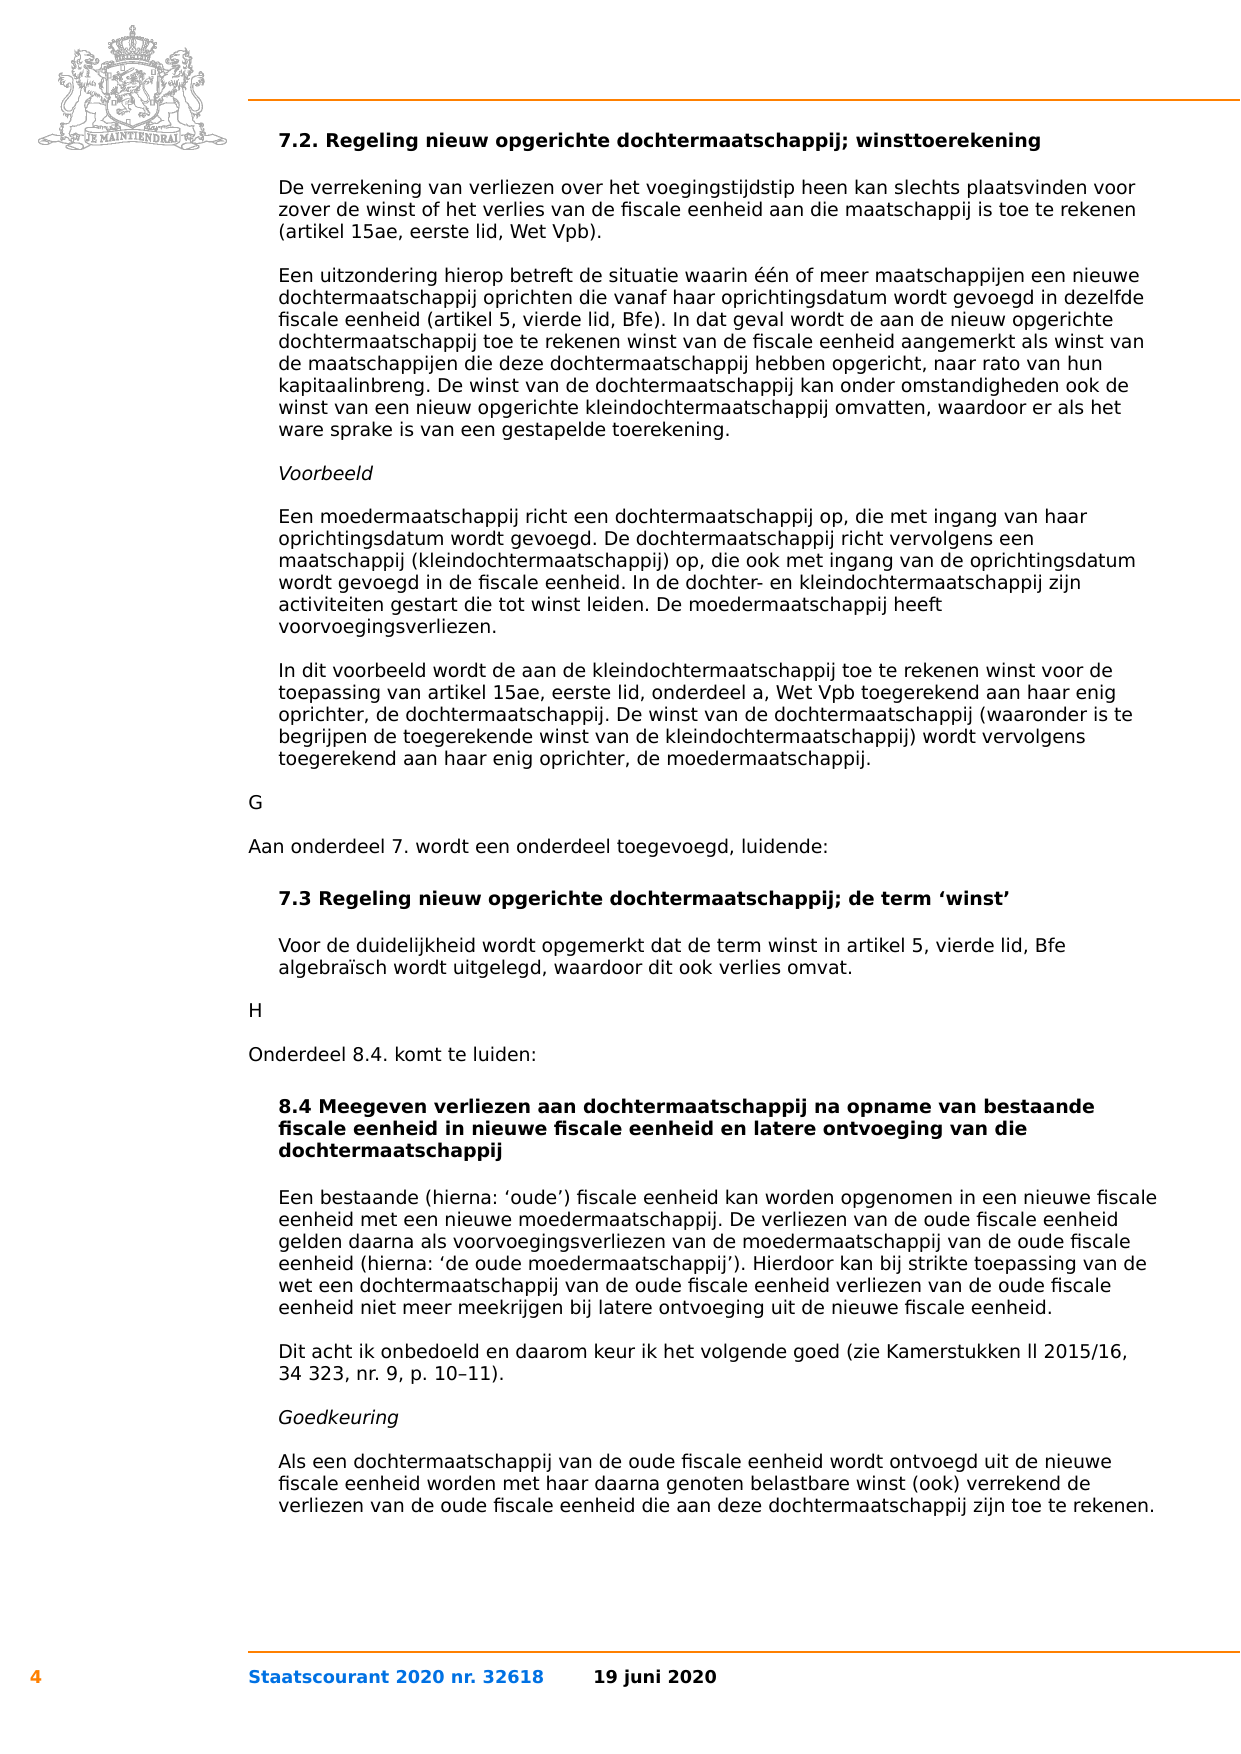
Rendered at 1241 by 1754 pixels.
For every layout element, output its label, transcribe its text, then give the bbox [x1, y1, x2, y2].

picture [38, 25, 227, 150]
text G [248, 792, 1163, 814]
subtitle Voorbeeld [278, 462, 1163, 484]
text Als een dochtermaatschappij van de oude fiscale eenheid wordt ontvoegd uit de nieuwe fiscale eenheid worden met haar daarna genoten belastbare winst (ook) verrekend de verliezen van de oude fiscale eenheid die aan deze dochtermaatschappij zijn toe te rekenen. [278, 1451, 1163, 1517]
text Een uitzondering hierop betreft de situatie waarin één of meer maatschappijen een nieuwe dochtermaatschappij oprichten die vanaf haar oprichtingsdatum wordt gevoegd in dezelfde fiscale eenheid (artikel 5, vierde lid, Bfe). In dat geval wordt de aan de nieuw opgerichte dochtermaatschappij toe te rekenen winst van de fiscale eenheid aangemerkt als winst van de maatschappijen die deze dochtermaatschappij hebben opgericht, naar rato van hun kapitaalinbreng. De winst van de dochtermaatschappij kan onder omstandigheden ook de winst van een nieuw opgerichte kleindochtermaatschappij omvatten, waardoor er als het ware sprake is van een gestapelde toerekening. [278, 265, 1163, 441]
subtitle 7.2. Regeling nieuw opgerichte dochtermaatschappij; winsttoerekening [278, 130, 1163, 152]
text Onderdeel 8.4. komt te luiden: [248, 1044, 1163, 1066]
subtitle 7.3 Regeling nieuw opgerichte dochtermaatschappij; de term ‘winst’ [278, 888, 1163, 909]
text Dit acht ik onbedoeld en daarom keur ik het volgende goed (zie Kamerstukken ll 2015/16, 34 323, nr. 9, p. 10–11). [278, 1341, 1163, 1385]
text Een bestaande (hierna: ‘oude’) fiscale eenheid kan worden opgenomen in een nieuwe fiscale eenheid met een nieuwe moedermaatschappij. De verliezen van de oude fiscale eenheid gelden daarna als voorvoegingsverliezen van de moedermaatschappij van de oude fiscale eenheid (hierna: ‘de oude moedermaatschappij’). Hierdoor kan bij strikte toepassing van de wet een dochtermaatschappij van de oude fiscale eenheid verliezen van de oude fiscale eenheid niet meer meekrijgen bij latere ontvoeging uit de nieuwe fiscale eenheid. [278, 1187, 1163, 1319]
text Een moedermaatschappij richt een dochtermaatschappij op, die met ingang van haar oprichtingsdatum wordt gevoegd. De dochtermaatschappij richt vervolgens een maatschappij (kleindochtermaatschappij) op, die ook met ingang van de oprichtingsdatum wordt gevoegd in de fiscale eenheid. In de dochter- en kleindochtermaatschappij zijn activiteiten gestart die tot winst leiden. De moedermaatschappij heeft voorvoegingsverliezen. [278, 506, 1163, 638]
subtitle Goedkeuring [278, 1407, 1163, 1429]
text Voor de duidelijkheid wordt opgemerkt dat de term winst in artikel 5, vierde lid, Bfe algebraïsch wordt uitgelegd, waardoor dit ook verlies omvat. [278, 934, 1163, 978]
text H [248, 1000, 1163, 1022]
text In dit voorbeeld wordt de aan de kleindochtermaatschappij toe te rekenen winst voor de toepassing van artikel 15ae, eerste lid, onderdeel a, Wet Vpb toegerekend aan haar enig oprichter, de dochtermaatschappij. De winst van de dochtermaatschappij (waaronder is te begrijpen de toegerekende winst van de kleindochtermaatschappij) wordt vervolgens toegerekend aan haar enig oprichter, de moedermaatschappij. [278, 660, 1163, 770]
text Aan onderdeel 7. wordt een onderdeel toegevoegd, luidende: [248, 836, 1163, 858]
subtitle 8.4 Meegeven verliezen aan dochtermaatschappij na opname van bestaande fiscale eenheid in nieuwe fiscale eenheid en latere ontvoeging van die dochtermaatschappij [278, 1096, 1163, 1162]
text De verrekening van verliezen over het voegingstijdstip heen kan slechts plaatsvinden voor zover de winst of het verlies van de fiscale eenheid aan die maatschappij is toe te rekenen (artikel 15ae, eerste lid, Wet Vpb). [278, 177, 1163, 243]
